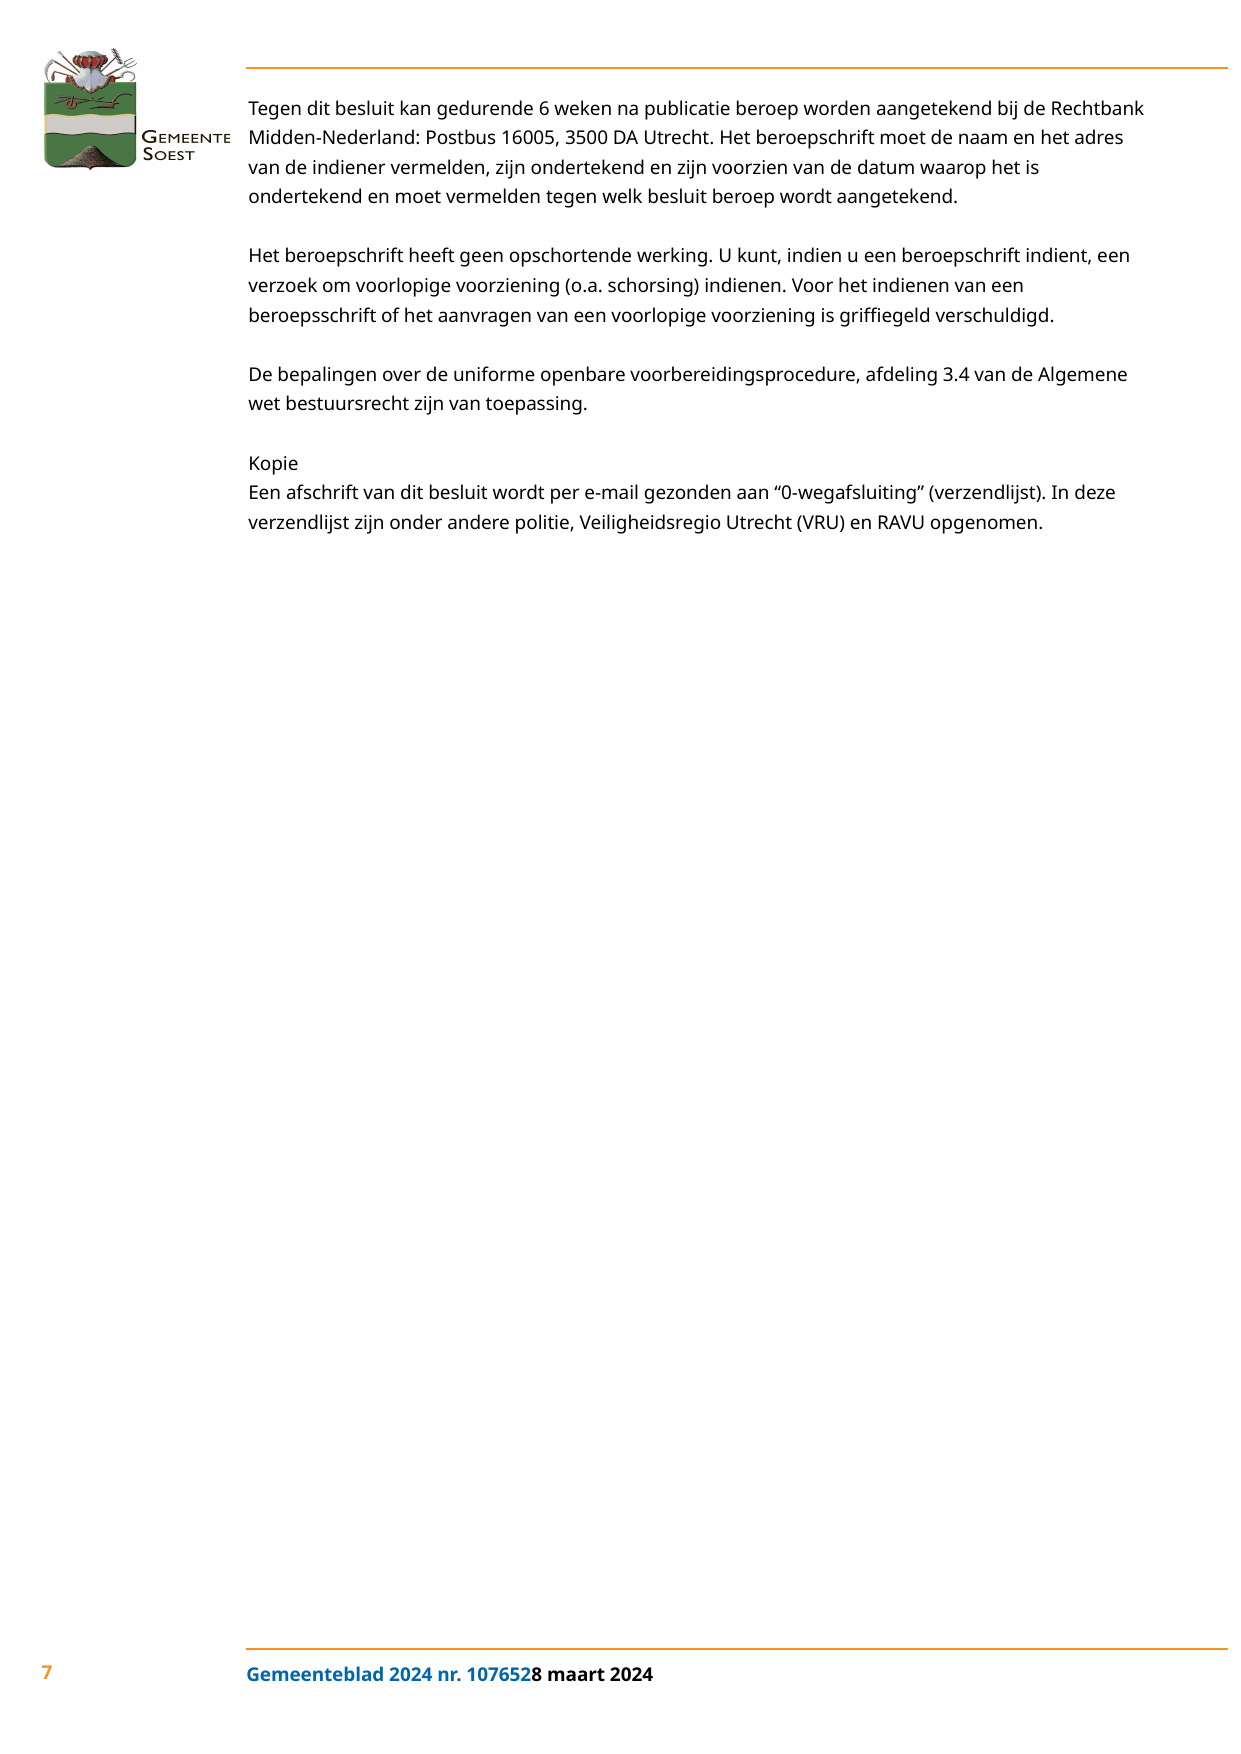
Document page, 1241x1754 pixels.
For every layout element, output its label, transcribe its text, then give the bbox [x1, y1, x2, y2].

text De bepalingen over de uniforme openbare voorbereidingsprocedure, afdeling 3.4 van de Algemene wet bestuursrecht zijn van toepassing. [248, 361, 1152, 416]
picture [41, 47, 231, 172]
text Een afschrift van dit besluit wordt per e-mail gezonden aan “0-wegafsluiting” (verzendlijst). In deze verzendlijst zijn onder andere politie, Veiligheidsregio Utrecht (VRU) en RAVU opgenomen. [248, 479, 1152, 535]
text Kopie [248, 450, 1152, 476]
text Het beroepschrift heeft geen opschortende werking. U kunt, indien u een beroepschrift indient, een verzoek om voorlopige voorziening (o.a. schorsing) indienen. Voor het indienen van een beroepsschrift of het aanvragen van een voorlopige voorziening is griffiegeld verschuldigd. [248, 243, 1152, 328]
text Tegen dit besluit kan gedurende 6 weken na publicatie beroep worden aangetekend bij de Rechtbank Midden-Nederland: Postbus 16005, 3500 DA Utrecht. Het beroepschrift moet de naam en het adres van de indiener vermelden, zijn ondertekend en zijn voorzien van de datum waarop het is ondertekend en moet vermelden tegen welk besluit beroep wordt aangetekend. [248, 95, 1152, 209]
